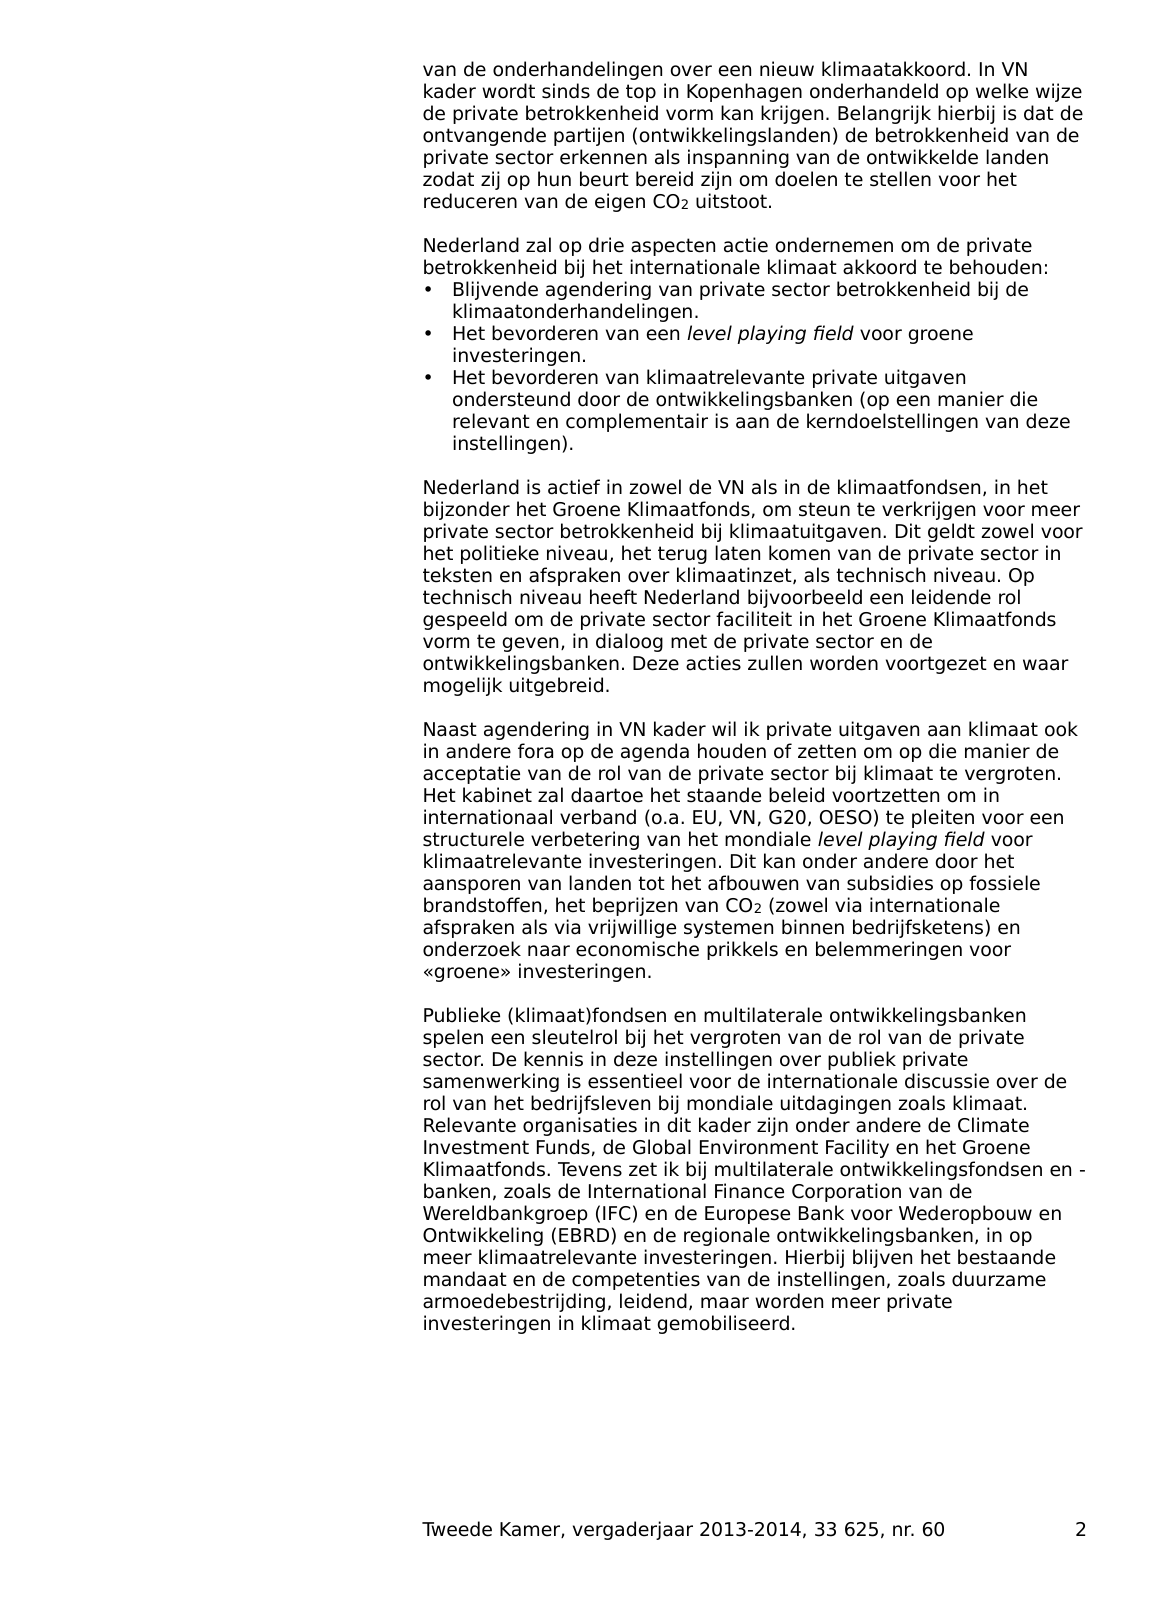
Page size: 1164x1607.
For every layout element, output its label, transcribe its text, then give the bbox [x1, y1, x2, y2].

text • Blijvende agendering van private sector betrokkenheid bij de klimaatonderhandelingen. [422, 279, 1087, 323]
text Naast agendering in VN kader wil ik private uitgaven aan klimaat ook in andere fora op de agenda houden of zetten om op die manier de acceptatie van de rol van de private sector bij klimaat te vergroten. Het kabinet zal daartoe het staande beleid voortzetten om in internationaal verband (o.a. EU, VN, G20, OESO) te pleiten voor een structurele verbetering van het mondiale level playing field voor klimaatrelevante investeringen. Dit kan onder andere door het aansporen van landen tot het afbouwen van subsidies op fossiele brandstoffen, het beprijzen van CO2 (zowel via internationale afspraken als via vrijwillige systemen binnen bedrijfsketens) en onderzoek naar economische prikkels en belemmeringen voor «groene» investeringen. [422, 719, 1087, 983]
text Publieke (klimaat)fondsen en multilaterale ontwikkelingsbanken spelen een sleutelrol bij het vergroten van de rol van de private sector. De kennis in deze instellingen over publiek private samenwerking is essentieel voor de internationale discussie over de rol van het bedrijfsleven bij mondiale uitdagingen zoals klimaat. Relevante organisaties in dit kader zijn onder andere de Climate Investment Funds, de Global Environment Facility en het Groene Klimaatfonds. Tevens zet ik bij multilaterale ontwikkelingsfondsen en -banken, zoals de International Finance Corporation van de Wereldbankgroep (IFC) en de Europese Bank voor Wederopbouw en Ontwikkeling (EBRD) en de regionale ontwikkelingsbanken, in op meer klimaatrelevante investeringen. Hierbij blijven het bestaande mandaat en de competenties van de instellingen, zoals duurzame armoedebestrijding, leidend, maar worden meer private investeringen in klimaat gemobiliseerd. [422, 1005, 1087, 1335]
text Nederland zal op drie aspecten actie ondernemen om de private betrokkenheid bij het internationale klimaat akkoord te behouden: [422, 235, 1087, 279]
text • Het bevorderen van klimaatrelevante private uitgaven ondersteund door de ontwikkelingsbanken (op een manier die relevant en complementair is aan de kerndoelstellingen van deze instellingen). [422, 367, 1087, 455]
text • Het bevorderen van een level playing field voor groene investeringen. [422, 323, 1087, 367]
text van de onderhandelingen over een nieuw klimaatakkoord. In VN kader wordt sinds de top in Kopenhagen onderhandeld op welke wijze de private betrokkenheid vorm kan krijgen. Belangrijk hierbij is dat de ontvangende partijen (ontwikkelingslanden) de betrokkenheid van de private sector erkennen als inspanning van de ontwikkelde landen zodat zij op hun beurt bereid zijn om doelen te stellen voor het reduceren van de eigen CO2 uitstoot. [422, 59, 1087, 213]
text Nederland is actief in zowel de VN als in de klimaatfondsen, in het bijzonder het Groene Klimaatfonds, om steun te verkrijgen voor meer private sector betrokkenheid bij klimaatuitgaven. Dit geldt zowel voor het politieke niveau, het terug laten komen van de private sector in teksten en afspraken over klimaatinzet, als technisch niveau. Op technisch niveau heeft Nederland bijvoorbeeld een leidende rol gespeeld om de private sector faciliteit in het Groene Klimaatfonds vorm te geven, in dialoog met de private sector en de ontwikkelingsbanken. Deze acties zullen worden voortgezet en waar mogelijk uitgebreid. [422, 477, 1087, 697]
